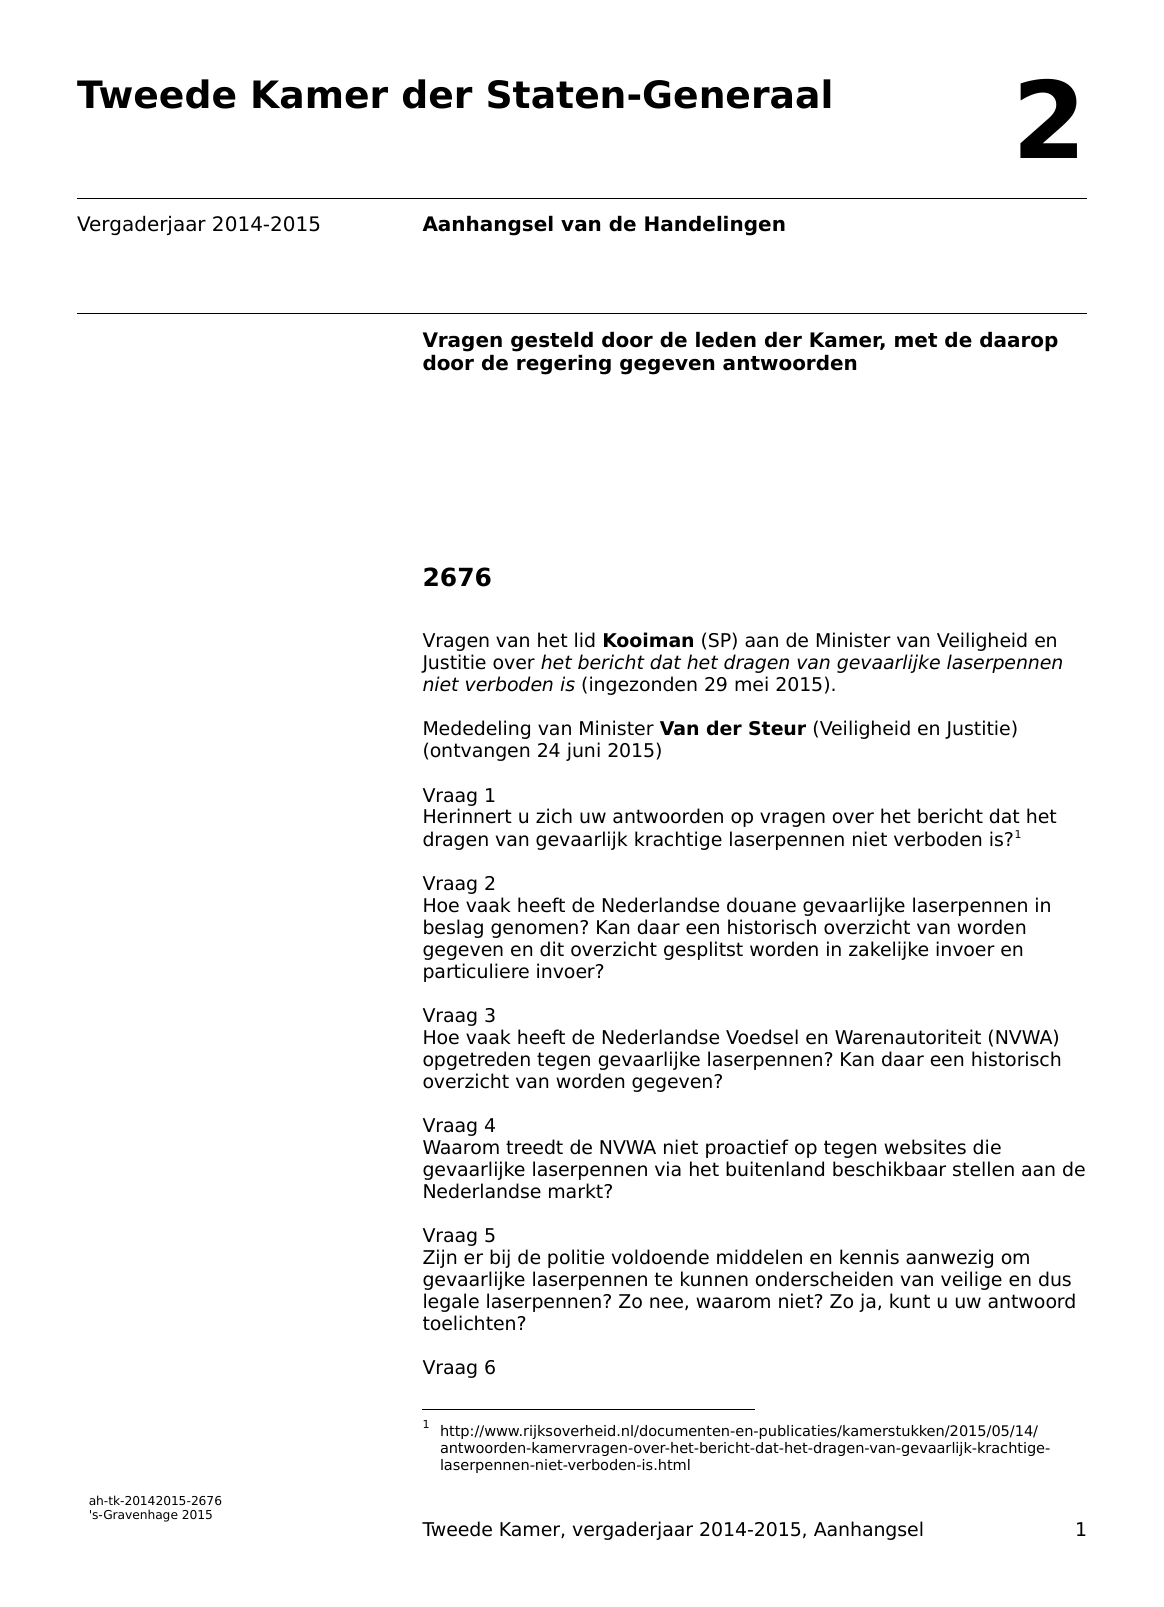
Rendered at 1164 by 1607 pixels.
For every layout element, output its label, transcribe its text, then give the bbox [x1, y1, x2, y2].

text Herinnert u zich uw antwoorden op vragen over het bericht dat het dragen van gevaarlijk krachtige laserpennen niet verboden is? [422, 806, 1087, 850]
text Vraag 5 [422, 1225, 1087, 1247]
text http://www.rijksoverheid.nl/documenten-en-publicaties/kamerstukken/2015/05/14/antwoorden-kamervragen-over-het-bericht-dat-het-dragen-van-gevaarlijk-krachtige-laserpennen-niet-verboden-is.html [422, 1418, 1087, 1474]
text Vraag 2 [422, 873, 1087, 894]
table_cell [77, 314, 422, 375]
table_cell Aanhangsel van de Handelingen [422, 199, 1087, 313]
text 's-Gravenhage 2015 [88, 1508, 323, 1522]
table_cell Vragen gesteld door de leden der Kamer, met de daarop door de regering gegeven antwoorden [422, 314, 1087, 375]
text Waarom treedt de NVWA niet proactief op tegen websites die gevaarlijke laserpennen via het buitenland beschikbaar stellen aan de Nederlandse markt? [422, 1137, 1087, 1203]
text Vragen van het lid Kooiman (SP) aan de Minister van Veiligheid en Justitie over het bericht dat het dragen van gevaarlijke laserpennen niet verboden is (ingezonden 29 mei 2015). [422, 630, 1087, 696]
table_cell Vergaderjaar 2014-2015 [77, 199, 422, 313]
text 2676 [422, 563, 1087, 592]
text Vraag 1 [422, 784, 1087, 806]
text Zijn er bij de politie voldoende middelen en kennis aanwezig om gevaarlijke laserpennen te kunnen onderscheiden van veilige en dus legale laserpennen? Zo nee, waarom niet? Zo ja, kunt u uw antwoord toelichten? [422, 1247, 1087, 1335]
text Hoe vaak heeft de Nederlandse douane gevaarlijke laserpennen in beslag genomen? Kan daar een historisch overzicht van worden gegeven en dit overzicht gesplitst worden in zakelijke invoer en particuliere invoer? [422, 894, 1087, 982]
table_header Tweede Kamer der Staten-Generaal [77, 59, 886, 198]
text ah-tk-20142015-2676 [88, 1494, 323, 1508]
text Vraag 6 [422, 1357, 1087, 1379]
text Vraag 3 [422, 1005, 1087, 1027]
text Hoe vaak heeft de Nederlandse Voedsel en Warenautoriteit (NVWA) opgetreden tegen gevaarlijke laserpennen? Kan daar een historisch overzicht van worden gegeven? [422, 1027, 1087, 1093]
text Vraag 4 [422, 1115, 1087, 1137]
text Mededeling van Minister Van der Steur (Veiligheid en Justitie) (ontvangen 24 juni 2015) [422, 718, 1087, 762]
table_header 2 [886, 59, 1087, 198]
